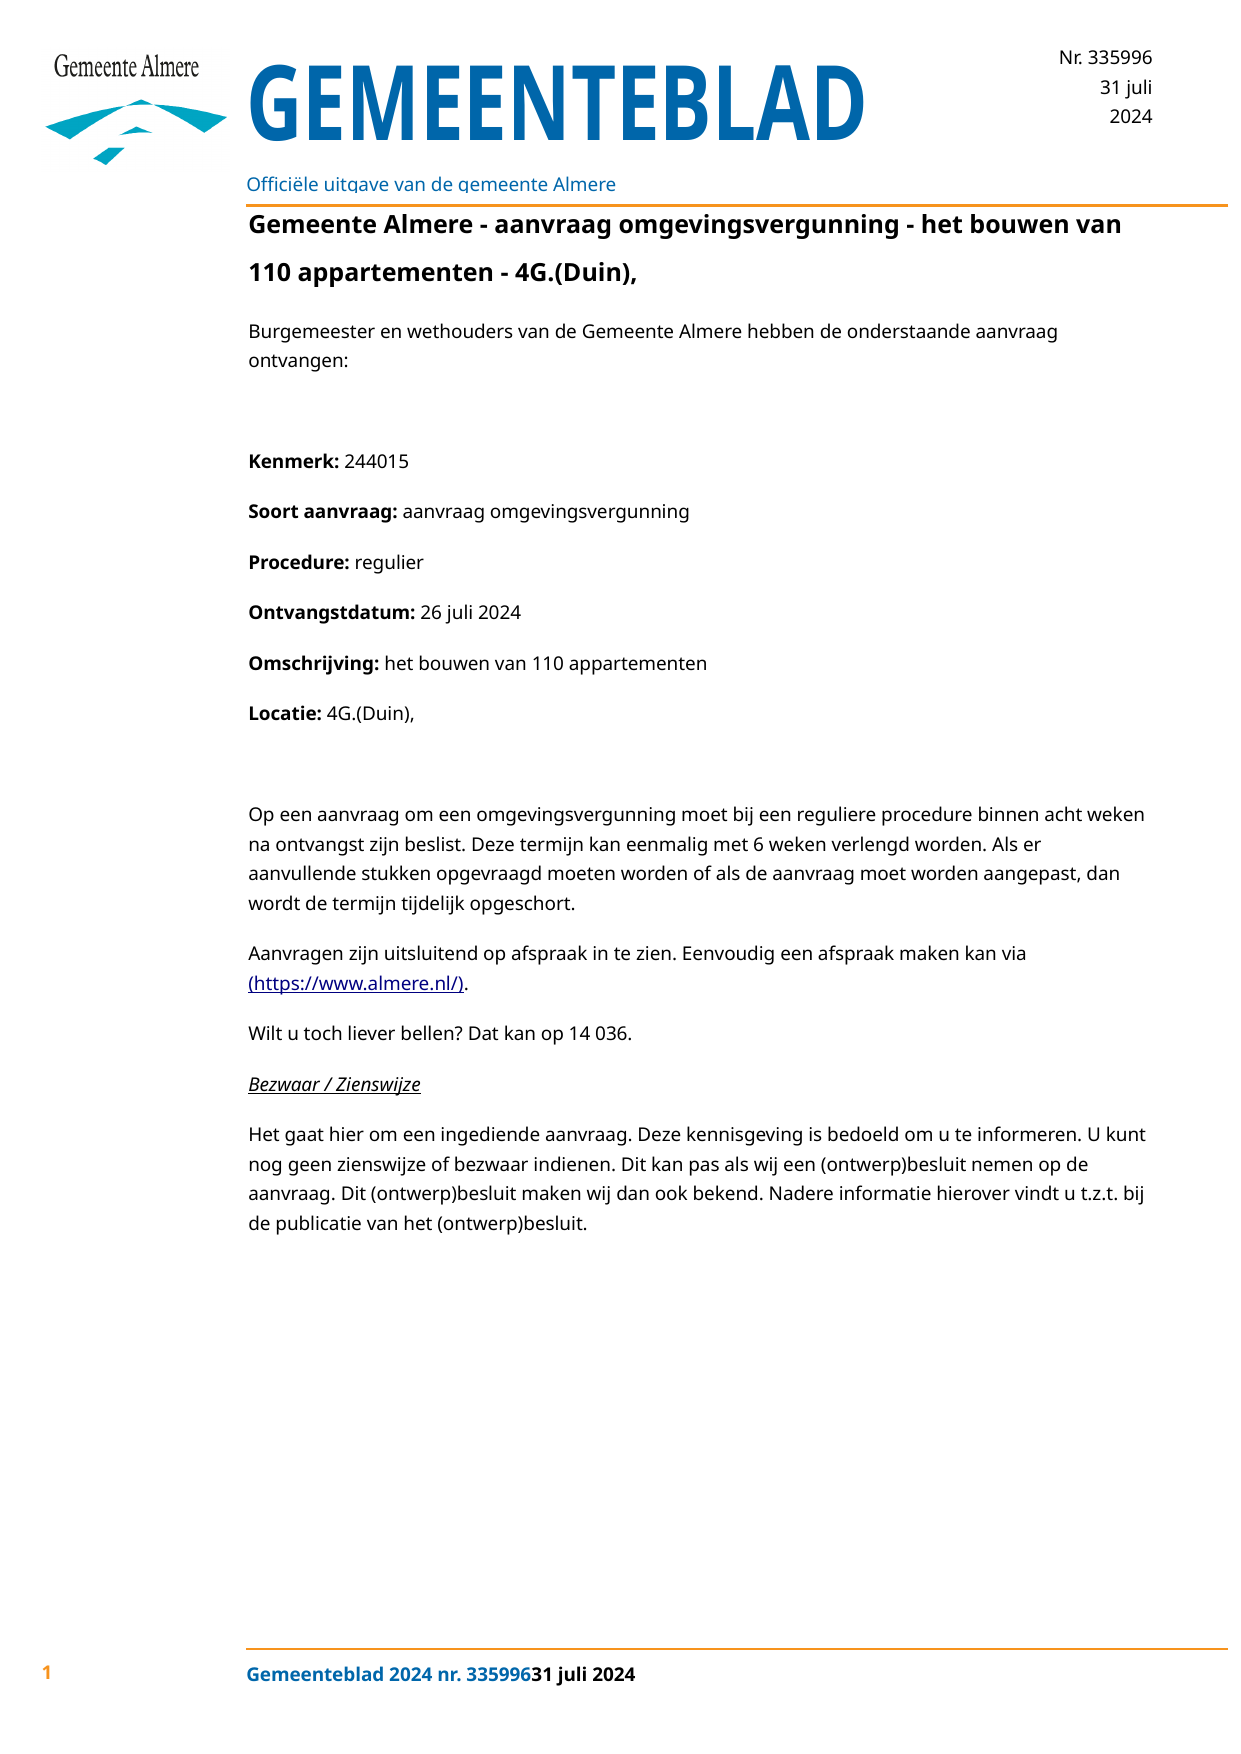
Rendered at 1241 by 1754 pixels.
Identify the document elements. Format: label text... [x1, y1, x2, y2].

text Op een aanvraag om een omgevingsvergunning moet bij een reguliere procedure binnen acht weken na ontvangst zijn beslist. Deze termijn kan eenmalig met 6 weken verlengd worden. Als er aanvullende stukken opgevraagd moeten worden of als de aanvraag moet worden aangepast, dan wordt de termijn tijdelijk opgeschort. [248, 801, 1152, 916]
text Soort aanvraag: aanvraag omgevingsvergunning [248, 499, 1152, 524]
text Aanvragen zijn uitsluitend op afspraak in te zien. Eenvoudig een afspraak maken kan via (https://www.almere.nl/). [248, 940, 1152, 996]
text Procedure: regulier [248, 549, 1152, 575]
text Gemeente Almere - aanvraag omgevingsvergunning - het bouwen van 110 appartementen - 4G.(Duin), [248, 207, 1152, 288]
picture [41, 47, 231, 172]
text Bezwaar / Zienswijze [248, 1071, 1152, 1097]
text Locatie: 4G.(Duin), [248, 700, 1152, 726]
text Kenmerk: 244015 [248, 448, 1152, 474]
text Het gaat hier om een ingediende aanvraag. Deze kennisgeving is bedoeld om u te informeren. U kunt nog geen zienswijze of bezwaar indienen. Dit kan pas als wij een (ontwerp)besluit nemen op de aanvraag. Dit (ontwerp)besluit maken wij dan ook bekend. Nadere informatie hierover vindt u t.z.t. bij de publicatie van het (ontwerp)besluit. [248, 1121, 1152, 1236]
text Omschrijving: het bouwen van 110 appartementen [248, 650, 1152, 676]
text Burgemeester en wethouders van de Gemeente Almere hebben de onderstaande aanvraag ontvangen: [248, 318, 1152, 373]
text Ontvangstdatum: 26 juli 2024 [248, 599, 1152, 625]
text Wilt u toch liever bellen? Dat kan op 14 036. [248, 1020, 1152, 1046]
